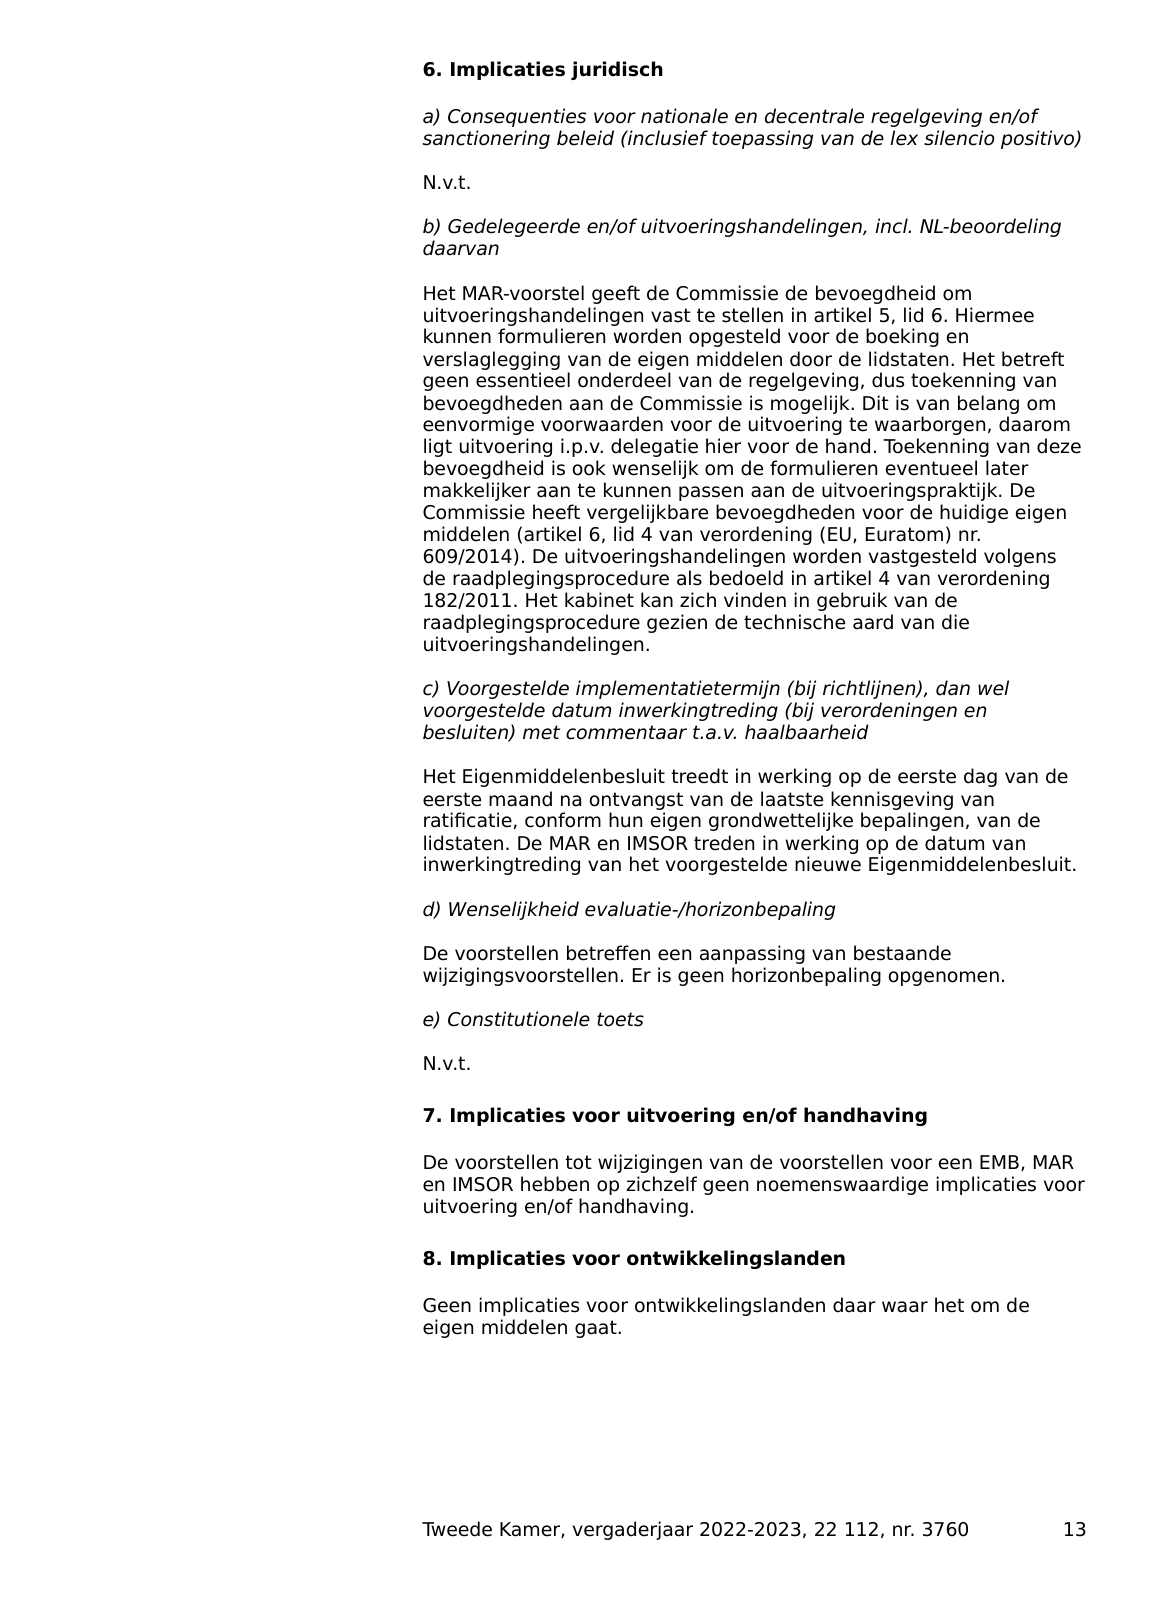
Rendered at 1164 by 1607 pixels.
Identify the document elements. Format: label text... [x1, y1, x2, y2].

text Het Eigenmiddelenbesluit treedt in werking op de eerste dag van de eerste maand na ontvangst van de laatste kennisgeving van ratificatie, conform hun eigen grondwettelijke bepalingen, van de lidstaten. De MAR en IMSOR treden in werking op de datum van inwerkingtreding van het voorgestelde nieuwe Eigenmiddelenbesluit. [422, 766, 1087, 876]
subtitle c) Voorgestelde implementatietermijn (bij richtlijnen), dan wel voorgestelde datum inwerkingtreding (bij verordeningen en besluiten) met commentaar t.a.v. haalbaarheid [422, 678, 1087, 744]
text N.v.t. [422, 1053, 1087, 1075]
text De voorstellen betreffen een aanpassing van bestaande wijzigingsvoorstellen. Er is geen horizonbepaling opgenomen. [422, 943, 1087, 987]
text N.v.t. [422, 172, 1087, 194]
subtitle 7. Implicaties voor uitvoering en/of handhaving [422, 1105, 1087, 1127]
subtitle a) Consequenties voor nationale en decentrale regelgeving en/of sanctionering beleid (inclusief toepassing van de lex silencio positivo) [422, 106, 1087, 150]
subtitle 6. Implicaties juridisch [422, 59, 1087, 81]
text Geen implicaties voor ontwikkelingslanden daar waar het om de eigen middelen gaat. [422, 1295, 1087, 1339]
text Het MAR-voorstel geeft de Commissie de bevoegdheid om uitvoeringshandelingen vast te stellen in artikel 5, lid 6. Hiermee kunnen formulieren worden opgesteld voor de boeking en verslaglegging van de eigen middelen door de lidstaten. Het betreft geen essentieel onderdeel van de regelgeving, dus toekenning van bevoegdheden aan de Commissie is mogelijk. Dit is van belang om eenvormige voorwaarden voor de uitvoering te waarborgen, daarom ligt uitvoering i.p.v. delegatie hier voor de hand. Toekenning van deze bevoegdheid is ook wenselijk om de formulieren eventueel later makkelijker aan te kunnen passen aan de uitvoeringspraktijk. De Commissie heeft vergelijkbare bevoegdheden voor de huidige eigen middelen (artikel 6, lid 4 van verordening (EU, Euratom) nr. 609/2014). De uitvoeringshandelingen worden vastgesteld volgens de raadplegingsprocedure als bedoeld in artikel 4 van verordening 182/2011. Het kabinet kan zich vinden in gebruik van de raadplegingsprocedure gezien de technische aard van die uitvoeringshandelingen. [422, 282, 1087, 656]
text De voorstellen tot wijzigingen van de voorstellen voor een EMB, MAR en IMSOR hebben op zichzelf geen noemenswaardige implicaties voor uitvoering en/of handhaving. [422, 1152, 1087, 1218]
subtitle d) Wenselijkheid evaluatie-/horizonbepaling [422, 898, 1087, 921]
subtitle b) Gedelegeerde en/of uitvoeringshandelingen, incl. NL-beoordeling daarvan [422, 216, 1087, 260]
subtitle e) Constitutionele toets [422, 1009, 1087, 1031]
subtitle 8. Implicaties voor ontwikkelingslanden [422, 1248, 1087, 1270]
